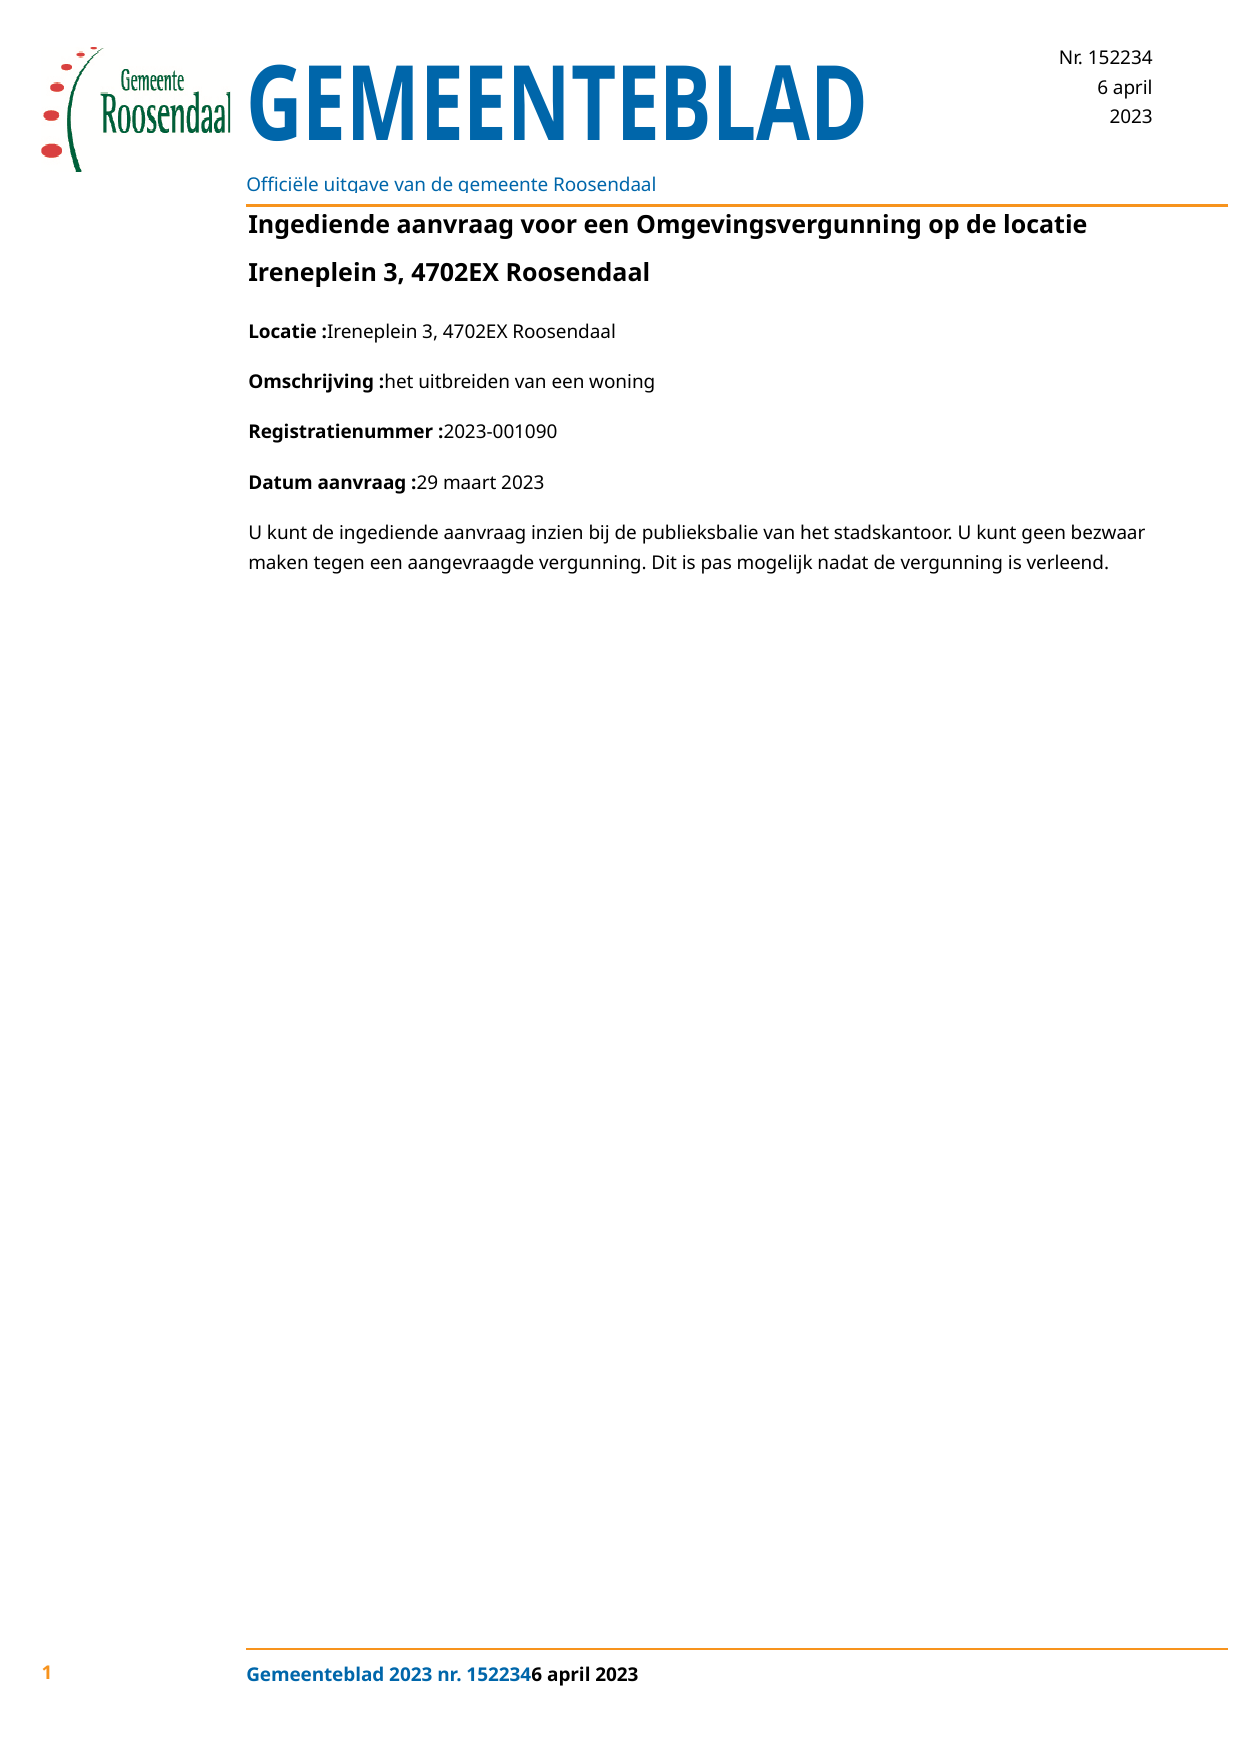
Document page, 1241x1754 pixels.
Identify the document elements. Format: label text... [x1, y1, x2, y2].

text Locatie :Ireneplein 3, 4702EX Roosendaal [248, 318, 1152, 344]
text Registratienummer :2023-001090 [248, 419, 1152, 444]
text Datum aanvraag :29 maart 2023 [248, 469, 1152, 495]
text Omschrijving :het uitbreiden van een woning [248, 368, 1152, 394]
text U kunt de ingediende aanvraag inzien bij de publieksbalie van het stadskantoor. U kunt geen bezwaar maken tegen een aangevraagde vergunning. Dit is pas mogelijk nadat de vergunning is verleend. [248, 519, 1152, 575]
picture [41, 47, 231, 172]
text Ingediende aanvraag voor een Omgevingsvergunning op de locatie Ireneplein 3, 4702EX Roosendaal [248, 207, 1152, 288]
